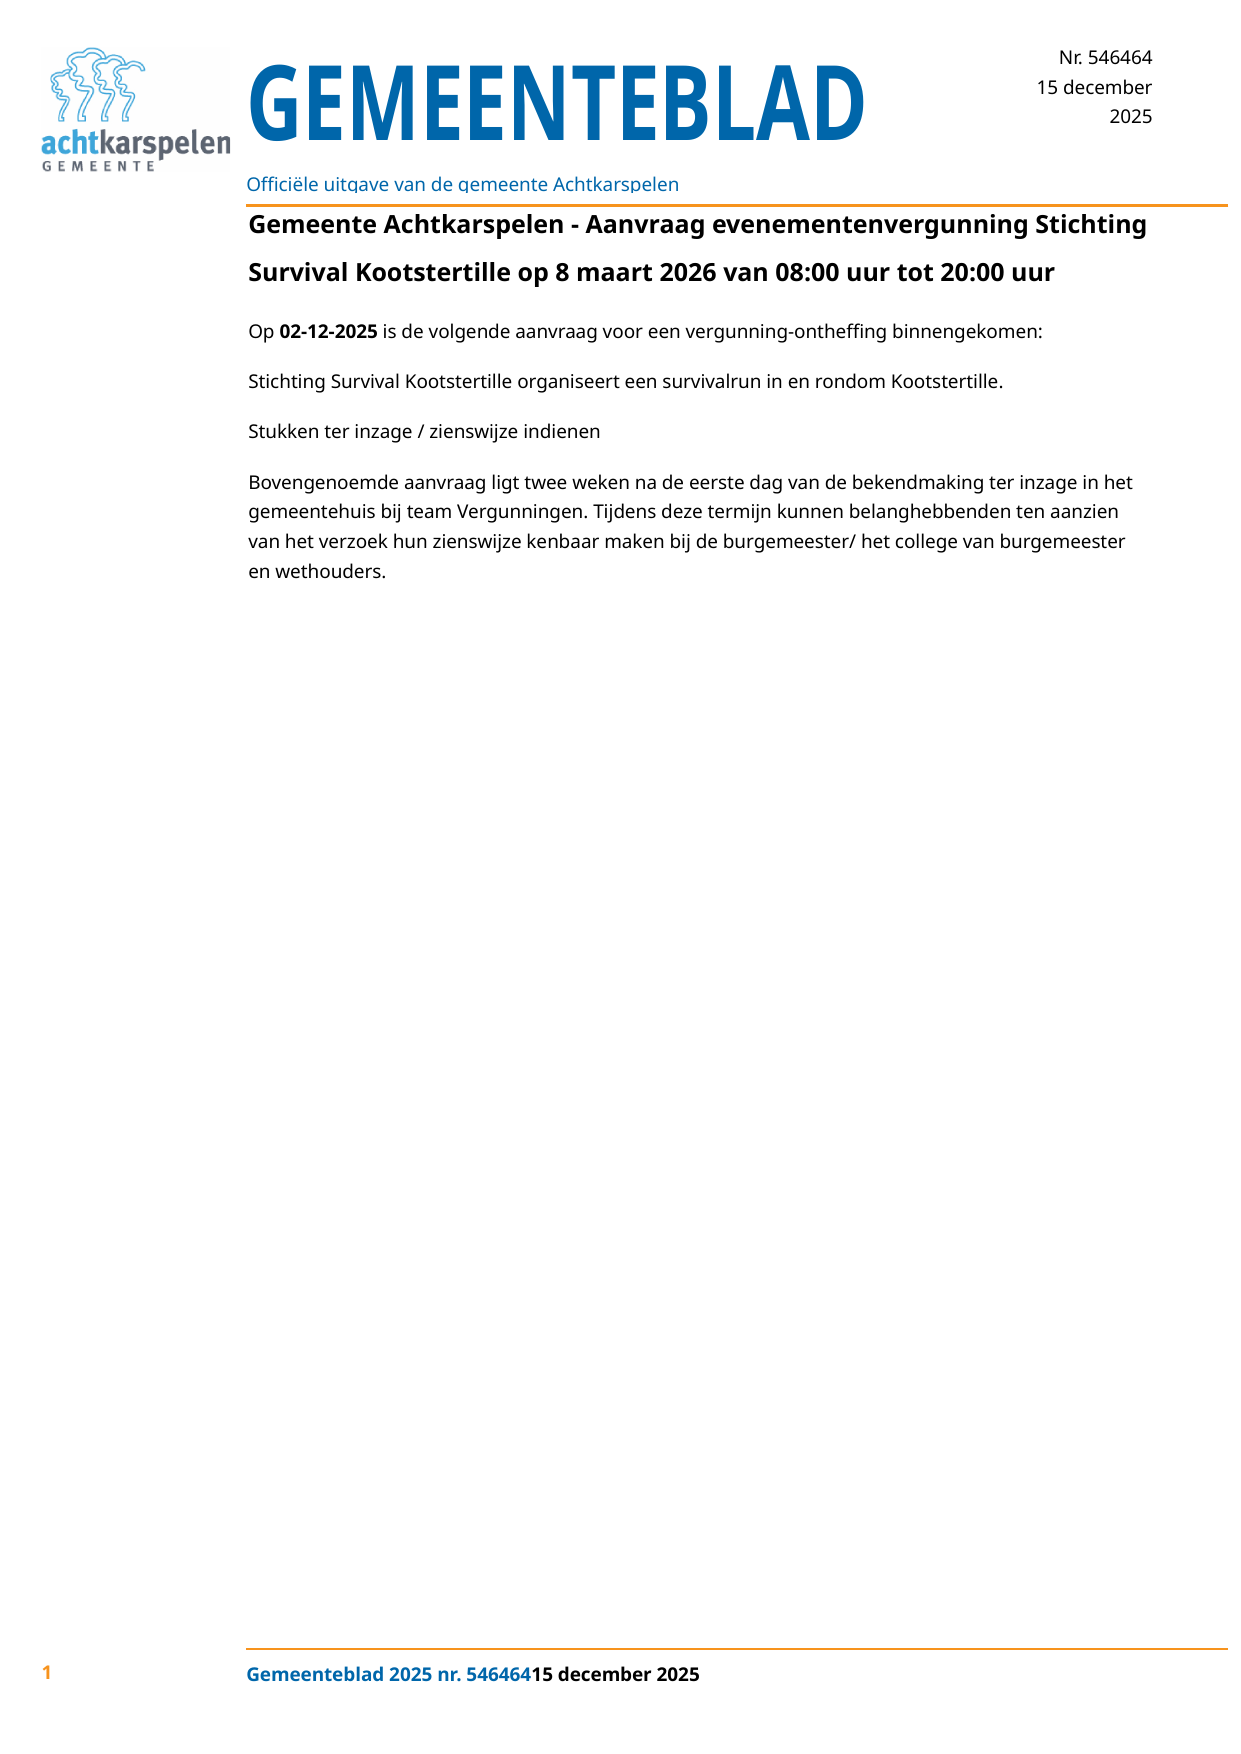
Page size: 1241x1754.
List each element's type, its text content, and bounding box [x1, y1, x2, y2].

text Gemeente Achtkarspelen - Aanvraag evenementenvergunning Stichting Survival Kootstertille op 8 maart 2026 van 08:00 uur tot 20:00 uur [248, 207, 1152, 288]
text Bovengenoemde aanvraag ligt twee weken na de eerste dag van de bekendmaking ter inzage in het gemeentehuis bij team Vergunningen. Tijdens deze termijn kunnen belanghebbenden ten aanzien van het verzoek hun zienswijze kenbaar maken bij de burgemeester/ het college van burgemeester en wethouders. [248, 469, 1152, 584]
text Op 02-12-2025 is de volgende aanvraag voor een vergunning-ontheffing binnengekomen: [248, 318, 1152, 344]
picture [41, 47, 231, 172]
text Stukken ter inzage / zienswijze indienen [248, 419, 1152, 444]
text Stichting Survival Kootstertille organiseert een survivalrun in en rondom Kootstertille. [248, 368, 1152, 394]
